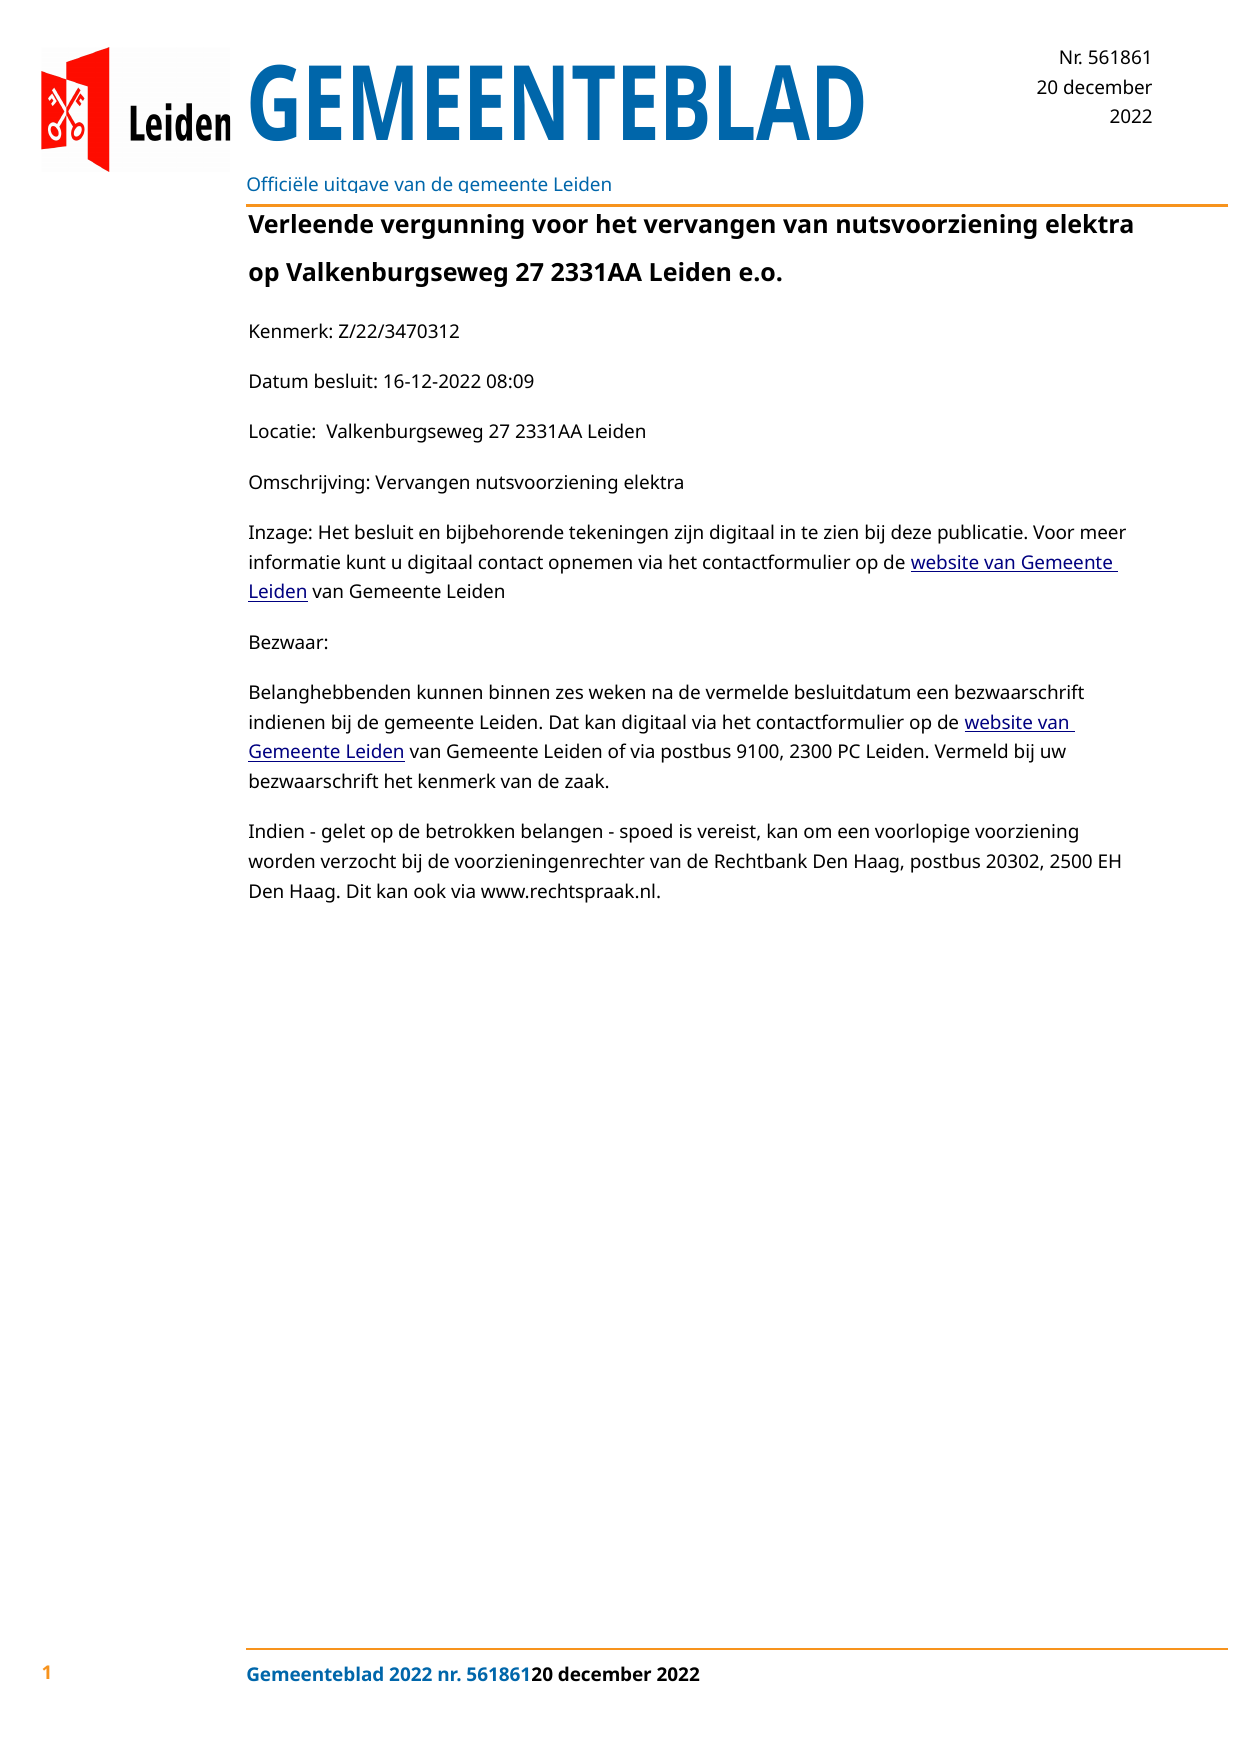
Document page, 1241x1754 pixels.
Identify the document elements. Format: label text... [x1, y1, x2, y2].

text Belanghebbenden kunnen binnen zes weken na de vermelde besluitdatum een bezwaarschrift indienen bij de gemeente Leiden. Dat kan digitaal via het contactformulier op de website van Gemeente Leiden van Gemeente Leiden of via postbus 9100, 2300 PC Leiden. Vermeld bij uw bezwaarschrift het kenmerk van de zaak. [248, 679, 1152, 794]
text Locatie: Valkenburgseweg 27 2331AA Leiden [248, 419, 1152, 444]
text Verleende vergunning voor het vervangen van nutsvoorziening elektra op Valkenburgseweg 27 2331AA Leiden e.o. [248, 207, 1152, 288]
text Datum besluit: 16-12-2022 08:09 [248, 368, 1152, 394]
text Bezwaar: [248, 629, 1152, 655]
text Kenmerk: Z/22/3470312 [248, 318, 1152, 344]
picture [41, 47, 231, 172]
text Indien - gelet op de betrokken belangen - spoed is vereist, kan om een voorlopige voorziening worden verzocht bij de voorzieningenrechter van de Rechtbank Den Haag, postbus 20302, 2500 EH Den Haag. Dit kan ook via www.rechtspraak.nl. [248, 819, 1152, 904]
text Inzage: Het besluit en bijbehorende tekeningen zijn digitaal in te zien bij deze publicatie. Voor meer informatie kunt u digitaal contact opnemen via het contactformulier op de website van Gemeente Leiden van Gemeente Leiden [248, 519, 1152, 604]
text Omschrijving: Vervangen nutsvoorziening elektra [248, 469, 1152, 495]
